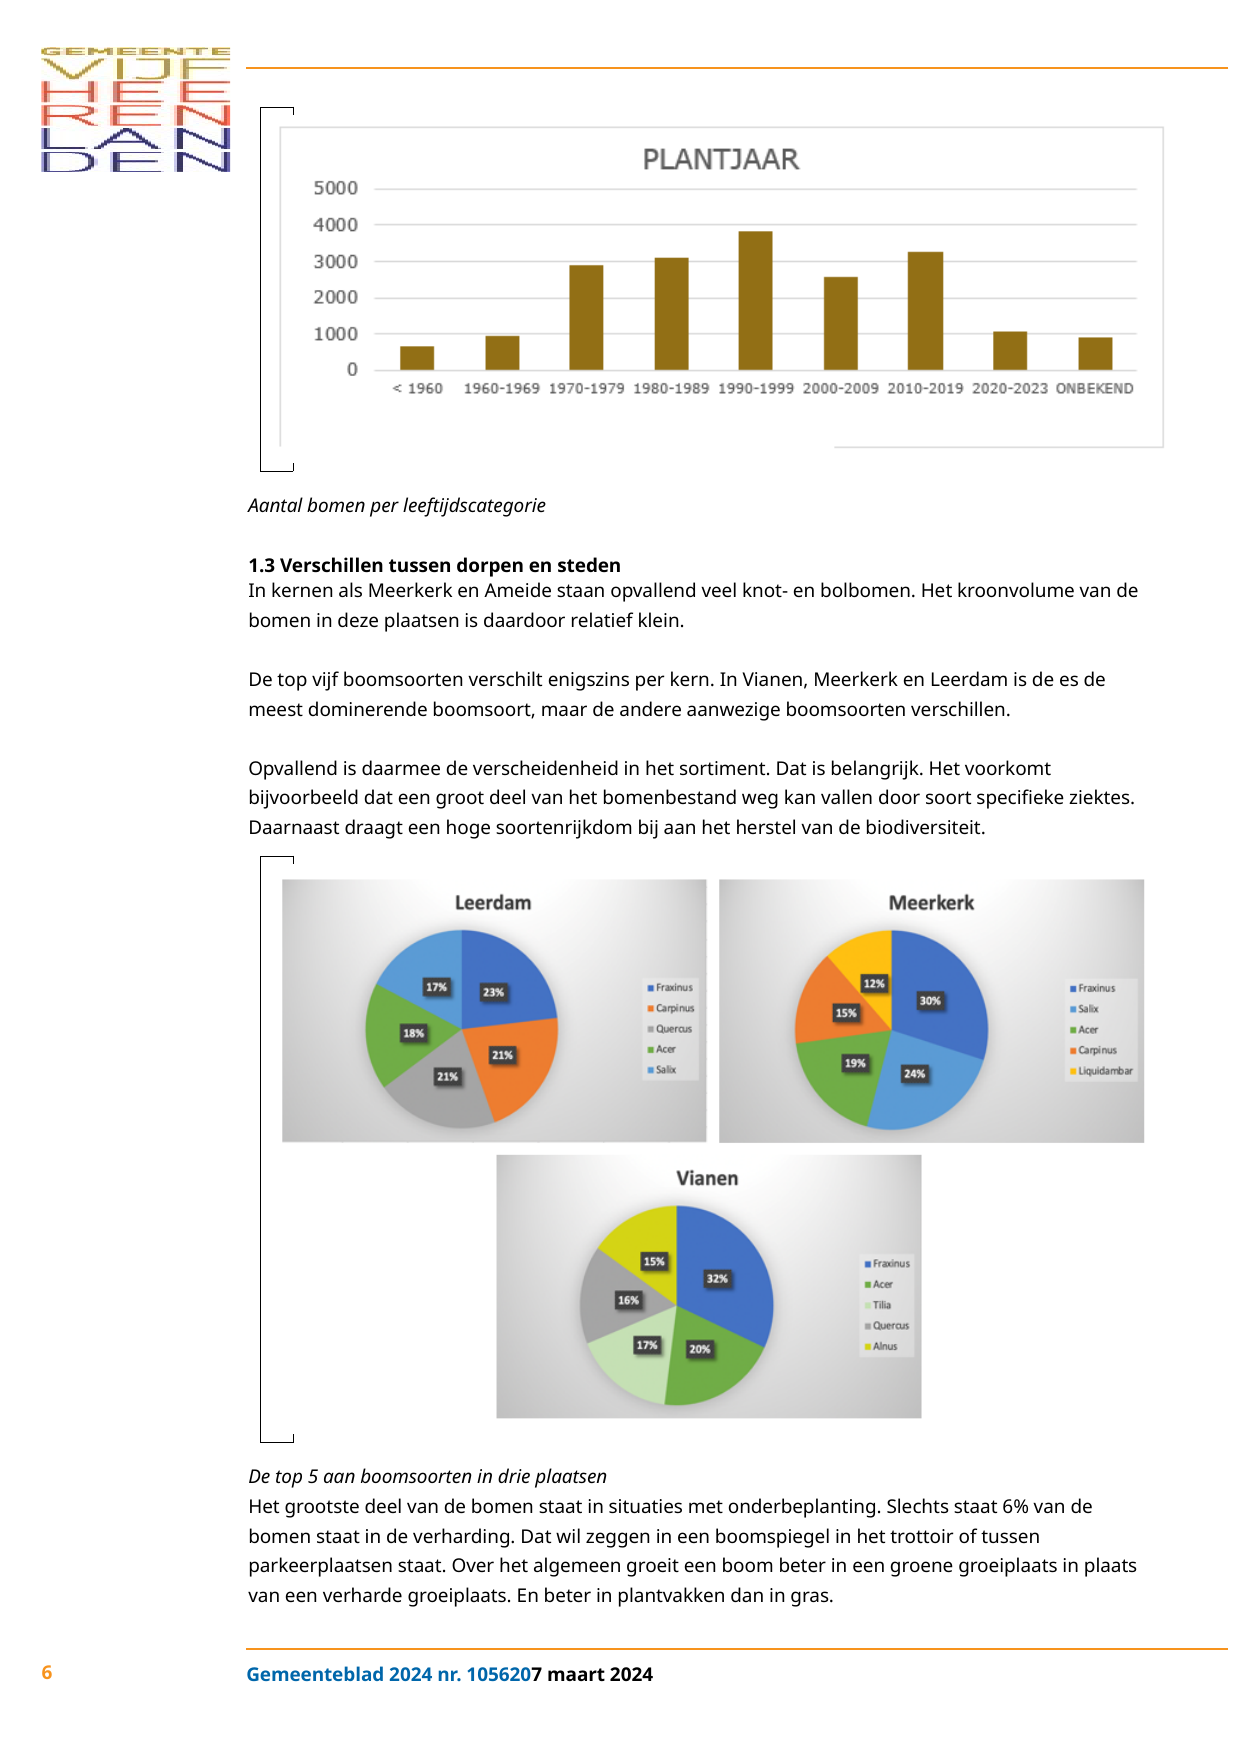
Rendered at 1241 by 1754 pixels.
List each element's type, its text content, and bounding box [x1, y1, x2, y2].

text Aantal bomen per leeftijdscategorie [248, 493, 1152, 518]
text In kernen als Meerkerk en Ameide staan opvallend veel knot- en bolbomen. Het kroonvolume van de bomen in deze plaatsen is daardoor relatief klein. [248, 577, 1152, 633]
picture [268, 864, 1173, 1434]
text 1.3 Verschillen tussen dorpen en steden [248, 552, 1152, 577]
picture [268, 115, 1173, 463]
text Opvallend is daarmee de verscheidenheid in het sortiment. Dat is belangrijk. Het voorkomt bijvoorbeeld dat een groot deel van het bomenbestand weg kan vallen door soort specifieke ziektes. Daarnaast draagt een hoge soortenrijkdom bij aan het herstel van de biodiversiteit. [248, 755, 1152, 840]
picture [41, 47, 231, 172]
text Het grootste deel van de bomen staat in situaties met onderbeplanting. Slechts staat 6% van de bomen staat in de verharding. Dat wil zeggen in een boomspiegel in het trottoir of tussen parkeerplaatsen staat. Over het algemeen groeit een boom beter in een groene groeiplaats in plaats van een verharde groeiplaats. En beter in plantvakken dan in gras. [248, 1493, 1152, 1608]
text De top 5 aan boomsoorten in drie plaatsen [248, 1464, 1152, 1489]
text De top vijf boomsoorten verschilt enigszins per kern. In Vianen, Meerkerk en Leerdam is de es de meest dominerende boomsoort, maar de andere aanwezige boomsoorten verschillen. [248, 666, 1152, 722]
